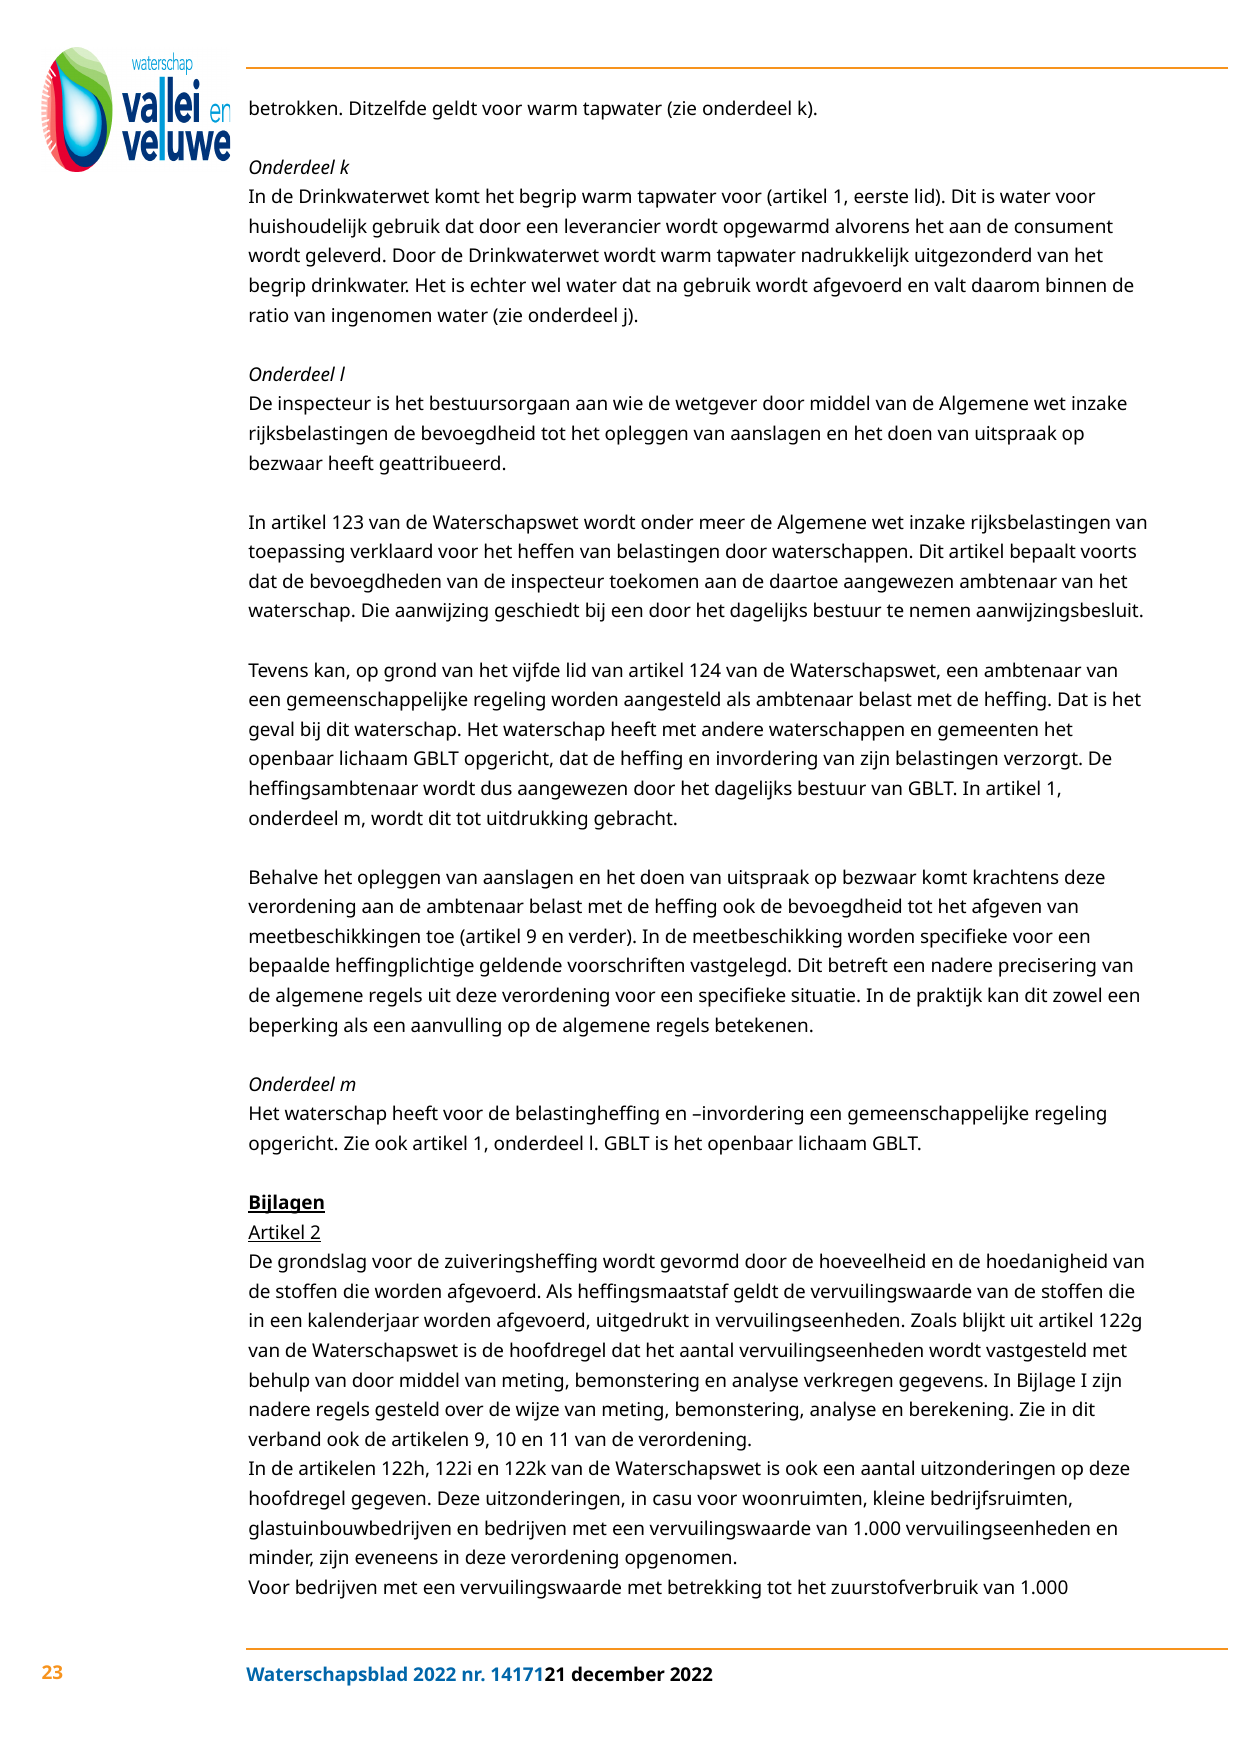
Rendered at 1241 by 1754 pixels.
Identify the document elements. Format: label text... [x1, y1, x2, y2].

text Artikel 2 [248, 1219, 1152, 1245]
text Tevens kan, op grond van het vijfde lid van artikel 124 van de Waterschapswet, een ambtenaar van een gemeenschappelijke regeling worden aangesteld als ambtenaar belast met de heffing. Dat is het geval bij dit waterschap. Het waterschap heeft met andere waterschappen en gemeenten het openbaar lichaam GBLT opgericht, dat de heffing en invordering van zijn belastingen verzorgt. De heffingsambtenaar wordt dus aangewezen door het dagelijks bestuur van GBLT. In artikel 1, onderdeel m, wordt dit tot uitdrukking gebracht. [248, 657, 1152, 831]
text In de artikelen 122h, 122i en 122k van de Waterschapswet is ook een aantal uitzonderingen op deze hoofdregel gegeven. Deze uitzonderingen, in casu voor woonruimten, kleine bedrijfsruimten, glastuinbouwbedrijven en bedrijven met een vervuilingswaarde van 1.000 vervuilingseenheden en minder, zijn eveneens in deze verordening opgenomen. [248, 1456, 1152, 1570]
text Onderdeel m [248, 1071, 1152, 1097]
text Onderdeel k [248, 154, 1152, 180]
picture [41, 47, 231, 172]
text De grondslag voor de zuiveringsheffing wordt gevormd door de hoeveelheid en de hoedanigheid van de stoffen die worden afgevoerd. Als heffingsmaatstaf geldt de vervuilingswaarde van de stoffen die in een kalenderjaar worden afgevoerd, uitgedrukt in vervuilingseenheden. Zoals blijkt uit artikel 122g van de Waterschapswet is de hoofdregel dat het aantal vervuilingseenheden wordt vastgesteld met behulp van door middel van meting, bemonstering en analyse verkregen gegevens. In Bijlage I zijn nadere regels gesteld over de wijze van meting, bemonstering, analyse en berekening. Zie in dit verband ook de artikelen 9, 10 en 11 van de verordening. [248, 1248, 1152, 1452]
text Voor bedrijven met een vervuilingswaarde met betrekking tot het zuurstofverbruik van 1.000 [248, 1574, 1152, 1600]
text Het waterschap heeft voor de belastingheffing en –invordering een gemeenschappelijke regeling opgericht. Zie ook artikel 1, onderdeel l. GBLT is het openbaar lichaam GBLT. [248, 1101, 1152, 1156]
text Onderdeel l [248, 361, 1152, 387]
text De inspecteur is het bestuursorgaan aan wie de wetgever door middel van de Algemene wet inzake rijksbelastingen de bevoegdheid tot het opleggen van aanslagen en het doen van uitspraak op bezwaar heeft geattribueerd. [248, 391, 1152, 476]
text In de Drinkwaterwet komt het begrip warm tapwater voor (artikel 1, eerste lid). Dit is water voor huishoudelijk gebruik dat door een leverancier wordt opgewarmd alvorens het aan de consument wordt geleverd. Door de Drinkwaterwet wordt warm tapwater nadrukkelijk uitgezonderd van het begrip drinkwater. Het is echter wel water dat na gebruik wordt afgevoerd en valt daarom binnen de ratio van ingenomen water (zie onderdeel j). [248, 183, 1152, 328]
text In artikel 123 van de Waterschapswet wordt onder meer de Algemene wet inzake rijksbelastingen van toepassing verklaard voor het heffen van belastingen door waterschappen. Dit artikel bepaalt voorts dat de bevoegdheden van de inspecteur toekomen aan de daartoe aangewezen ambtenaar van het waterschap. Die aanwijzing geschiedt bij een door het dagelijks bestuur te nemen aanwijzingsbesluit. [248, 509, 1152, 623]
text Behalve het opleggen van aanslagen en het doen van uitspraak op bezwaar komt krachtens deze verordening aan de ambtenaar belast met de heffing ook de bevoegdheid tot het afgeven van meetbeschikkingen toe (artikel 9 en verder). In de meetbeschikking worden specifieke voor een bepaalde heffingplichtige geldende voorschriften vastgelegd. Dit betreft een nadere precisering van de algemene regels uit deze verordening voor een specifieke situatie. In de praktijk kan dit zowel een beperking als een aanvulling op de algemene regels betekenen. [248, 864, 1152, 1038]
text betrokken. Ditzelfde geldt voor warm tapwater (zie onderdeel k). [248, 95, 1152, 121]
text Bijlagen [248, 1189, 1152, 1215]
